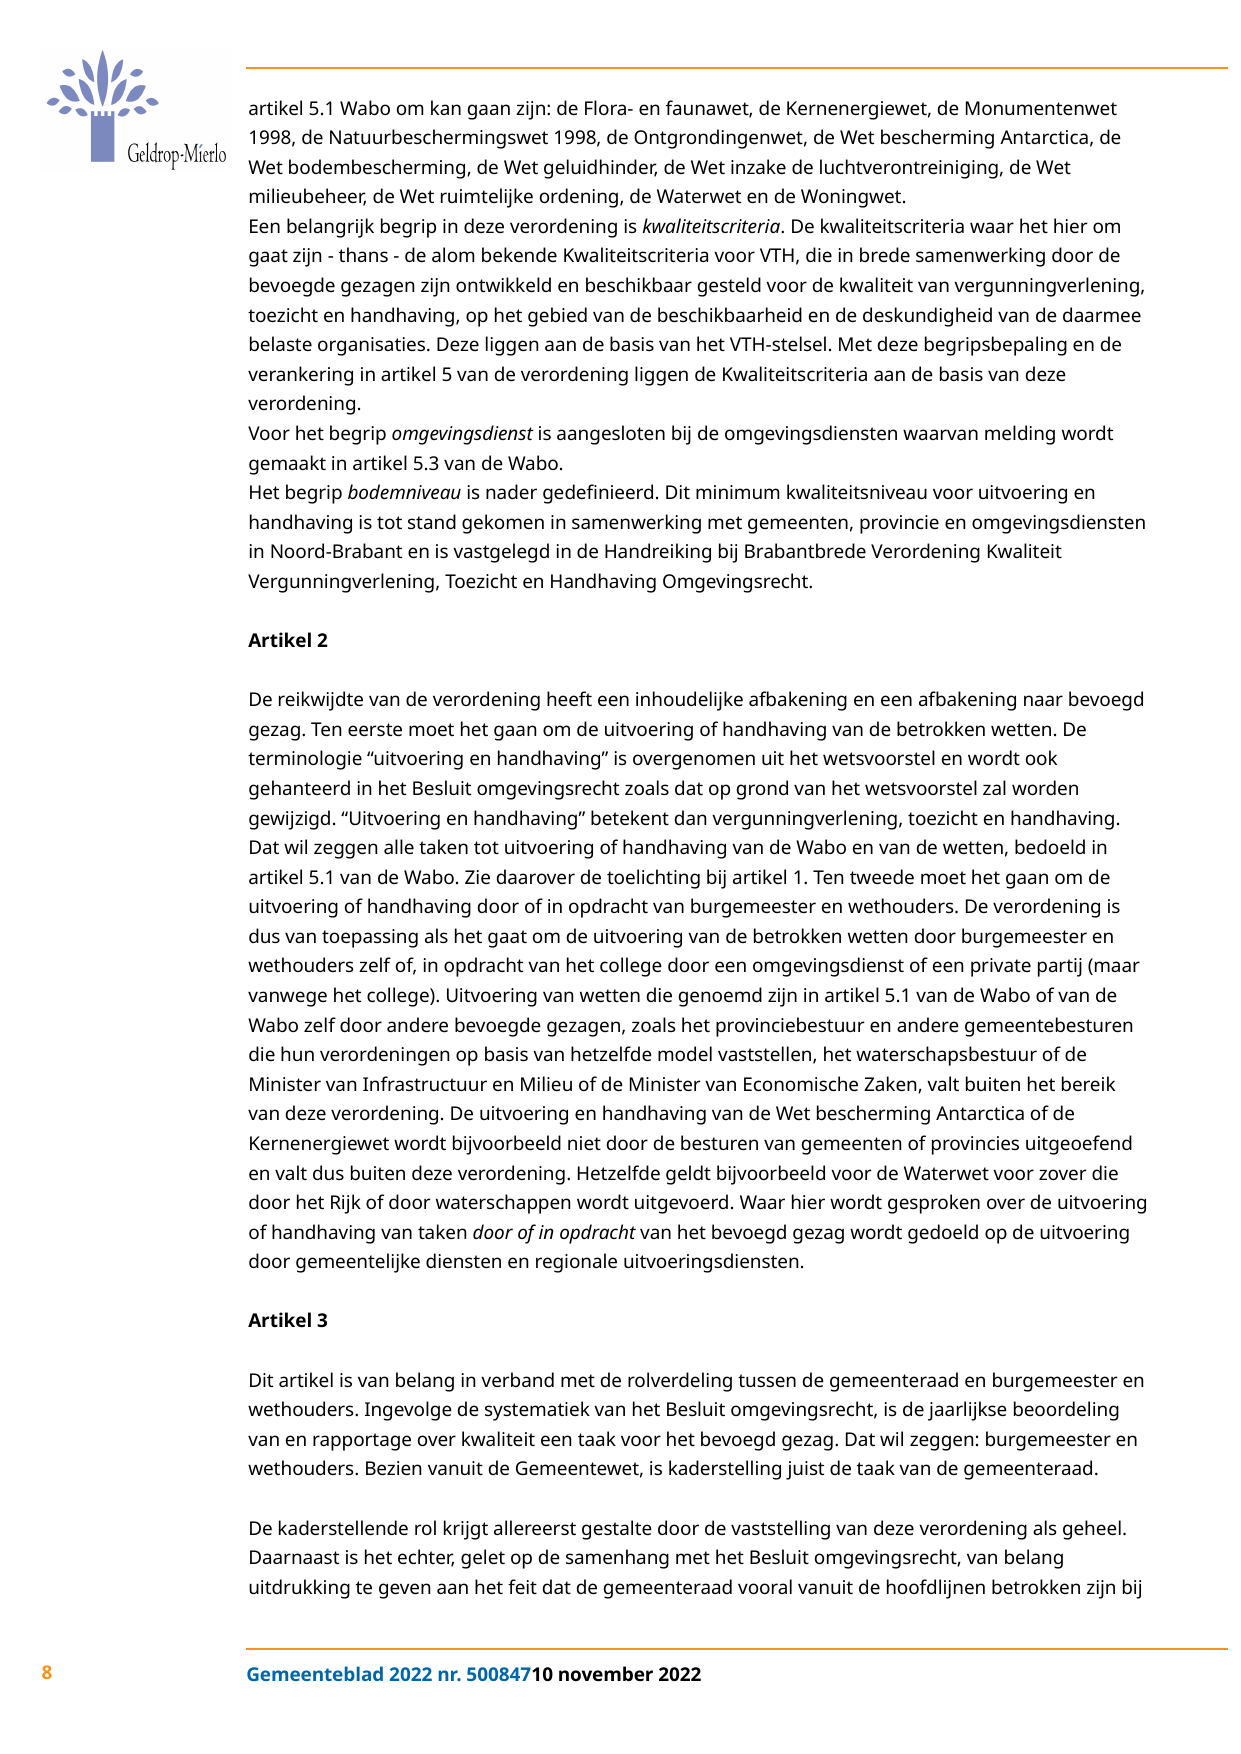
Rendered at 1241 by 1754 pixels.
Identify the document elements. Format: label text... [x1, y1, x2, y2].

text Dit artikel is van belang in verband met de rolverdeling tussen de gemeenteraad en burgemeester en wethouders. Ingevolge de systematiek van het Besluit omgevingsrecht, is de jaarlijkse beoordeling van en rapportage over kwaliteit een taak voor het bevoegd gezag. Dat wil zeggen: burgemeester en wethouders. Bezien vanuit de Gemeentewet, is kaderstelling juist de taak van de gemeenteraad. [248, 1367, 1152, 1481]
text De kaderstellende rol krijgt allereerst gestalte door de vaststelling van deze verordening als geheel. Daarnaast is het echter, gelet op de samenhang met het Besluit omgevingsrecht, van belang uitdrukking te geven aan het feit dat de gemeenteraad vooral vanuit de hoofdlijnen betrokken zijn bij [248, 1515, 1152, 1600]
picture [41, 47, 231, 172]
text Artikel 3 [248, 1308, 1152, 1333]
text Artikel 2 [248, 627, 1152, 653]
text Een belangrijk begrip in deze verordening is kwaliteitscriteria. De kwaliteitscriteria waar het hier om gaat zijn - thans - de alom bekende Kwaliteitscriteria voor VTH, die in brede samenwerking door de bevoegde gezagen zijn ontwikkeld en beschikbaar gesteld voor de kwaliteit van vergunningverlening, toezicht en handhaving, op het gebied van de beschikbaarheid en de deskundigheid van de daarmee belaste organisaties. Deze liggen aan de basis van het VTH-stelsel. Met deze begripsbepaling en de verankering in artikel 5 van de verordening liggen de Kwaliteitscriteria aan de basis van deze verordening. [248, 213, 1152, 416]
text Voor het begrip omgevingsdienst is aangesloten bij de omgevingsdiensten waarvan melding wordt gemaakt in artikel 5.3 van de Wabo. [248, 420, 1152, 476]
text De reikwijdte van de verordening heeft een inhoudelijke afbakening en een afbakening naar bevoegd gezag. Ten eerste moet het gaan om de uitvoering of handhaving van de betrokken wetten. De terminologie “uitvoering en handhaving” is overgenomen uit het wetsvoorstel en wordt ook gehanteerd in het Besluit omgevingsrecht zoals dat op grond van het wetsvoorstel zal worden gewijzigd. “Uitvoering en handhaving” betekent dan vergunningverlening, toezicht en handhaving. Dat wil zeggen alle taken tot uitvoering of handhaving van de Wabo en van de wetten, bedoeld in artikel 5.1 van de Wabo. Zie daarover de toelichting bij artikel 1. Ten tweede moet het gaan om de uitvoering of handhaving door of in opdracht van burgemeester en wethouders. De verordening is dus van toepassing als het gaat om de uitvoering van de betrokken wetten door burgemeester en wethouders zelf of, in opdracht van het college door een omgevingsdienst of een private partij (maar vanwege het college). Uitvoering van wetten die genoemd zijn in artikel 5.1 van de Wabo of van de Wabo zelf door andere bevoegde gezagen, zoals het provinciebestuur en andere gemeentebesturen die hun verordeningen op basis van hetzelfde model vaststellen, het waterschapsbestuur of de Minister van Infrastructuur en Milieu of de Minister van Economische Zaken, valt buiten het bereik van deze verordening. De uitvoering en handhaving van de Wet bescherming Antarctica of de Kernenergiewet wordt bijvoorbeeld niet door de besturen van gemeenten of provincies uitgeoefend en valt dus buiten deze verordening. Hetzelfde geldt bijvoorbeeld voor de Waterwet voor zover die door het Rijk of door waterschappen wordt uitgevoerd. Waar hier wordt gesproken over de uitvoering of handhaving van taken door of in opdracht van het bevoegd gezag wordt gedoeld op de uitvoering door gemeentelijke diensten en regionale uitvoeringsdiensten. [248, 686, 1152, 1274]
text Het begrip bodemniveau is nader gedefinieerd. Dit minimum kwaliteitsniveau voor uitvoering en handhaving is tot stand gekomen in samenwerking met gemeenten, provincie en omgevingsdiensten in Noord-Brabant en is vastgelegd in de Handreiking bij Brabantbrede Verordening Kwaliteit Vergunningverlening, Toezicht en Handhaving Omgevingsrecht. [248, 479, 1152, 594]
text artikel 5.1 Wabo om kan gaan zijn: de Flora- en faunawet, de Kernenergiewet, de Monumentenwet 1998, de Natuurbeschermingswet 1998, de Ontgrondingenwet, de Wet bescherming Antarctica, de Wet bodembescherming, de Wet geluidhinder, de Wet inzake de luchtverontreiniging, de Wet milieubeheer, de Wet ruimtelijke ordening, de Waterwet en de Woningwet. [248, 95, 1152, 209]
